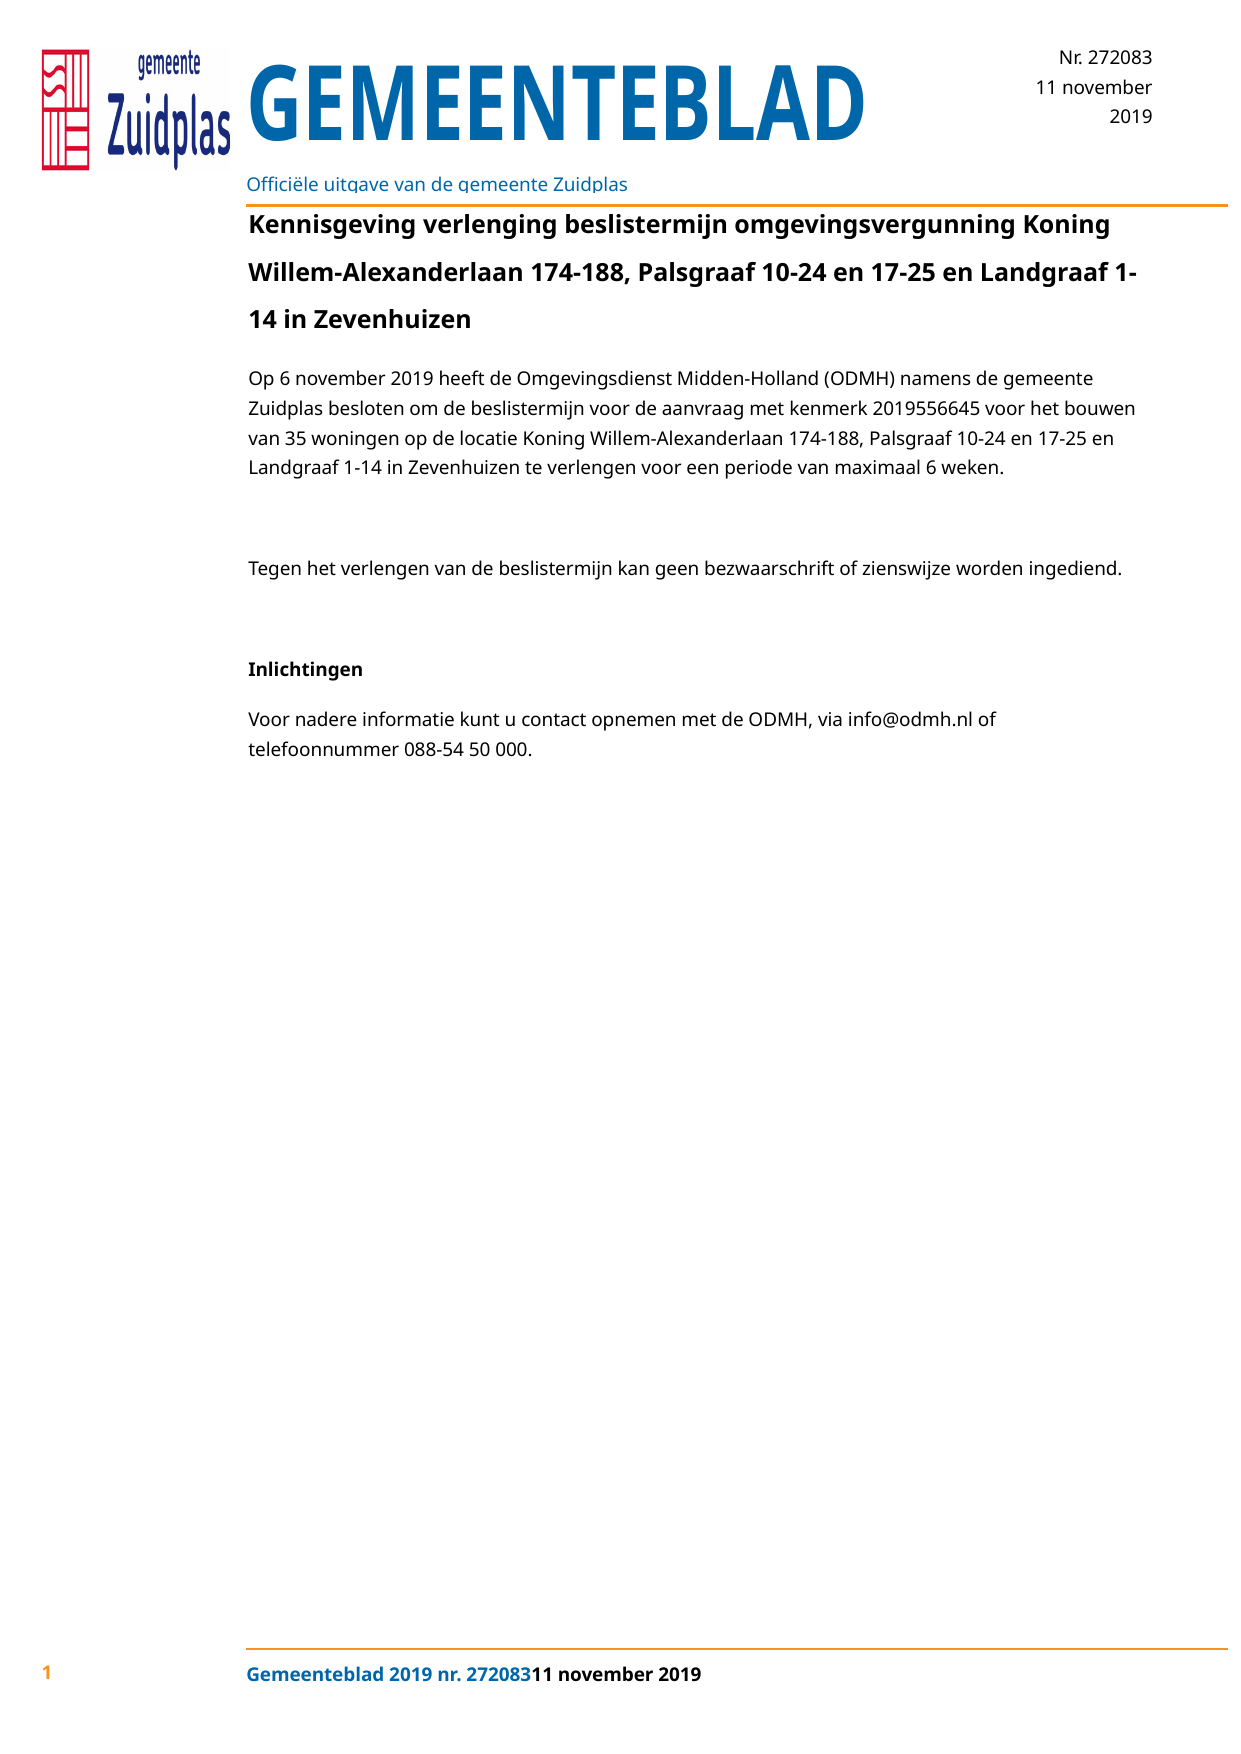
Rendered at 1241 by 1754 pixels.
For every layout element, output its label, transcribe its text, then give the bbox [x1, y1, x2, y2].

text Voor nadere informatie kunt u contact opnemen met de ODMH, via info@odmh.nl of telefoonnummer 088-54 50 000. [248, 706, 1152, 762]
text Op 6 november 2019 heeft de Omgevingsdienst Midden-Holland (ODMH) namens de gemeente Zuidplas besloten om de beslistermijn voor de aanvraag met kenmerk 2019556645 voor het bouwen van 35 woningen op de locatie Koning Willem-Alexanderlaan 174-188, Palsgraaf 10-24 en 17-25 en Landgraaf 1-14 in Zevenhuizen te verlengen voor een periode van maximaal 6 weken. [248, 366, 1152, 480]
text Inlichtingen [248, 656, 1152, 682]
text Kennisgeving verlenging beslistermijn omgevingsvergunning Koning Willem-Alexanderlaan 174-188, Palsgraaf 10-24 en 17-25 en Landgraaf 1-14 in Zevenhuizen [248, 207, 1152, 336]
picture [41, 47, 231, 172]
text Tegen het verlengen van de beslistermijn kan geen bezwaarschrift of zienswijze worden ingediend. [248, 555, 1152, 581]
